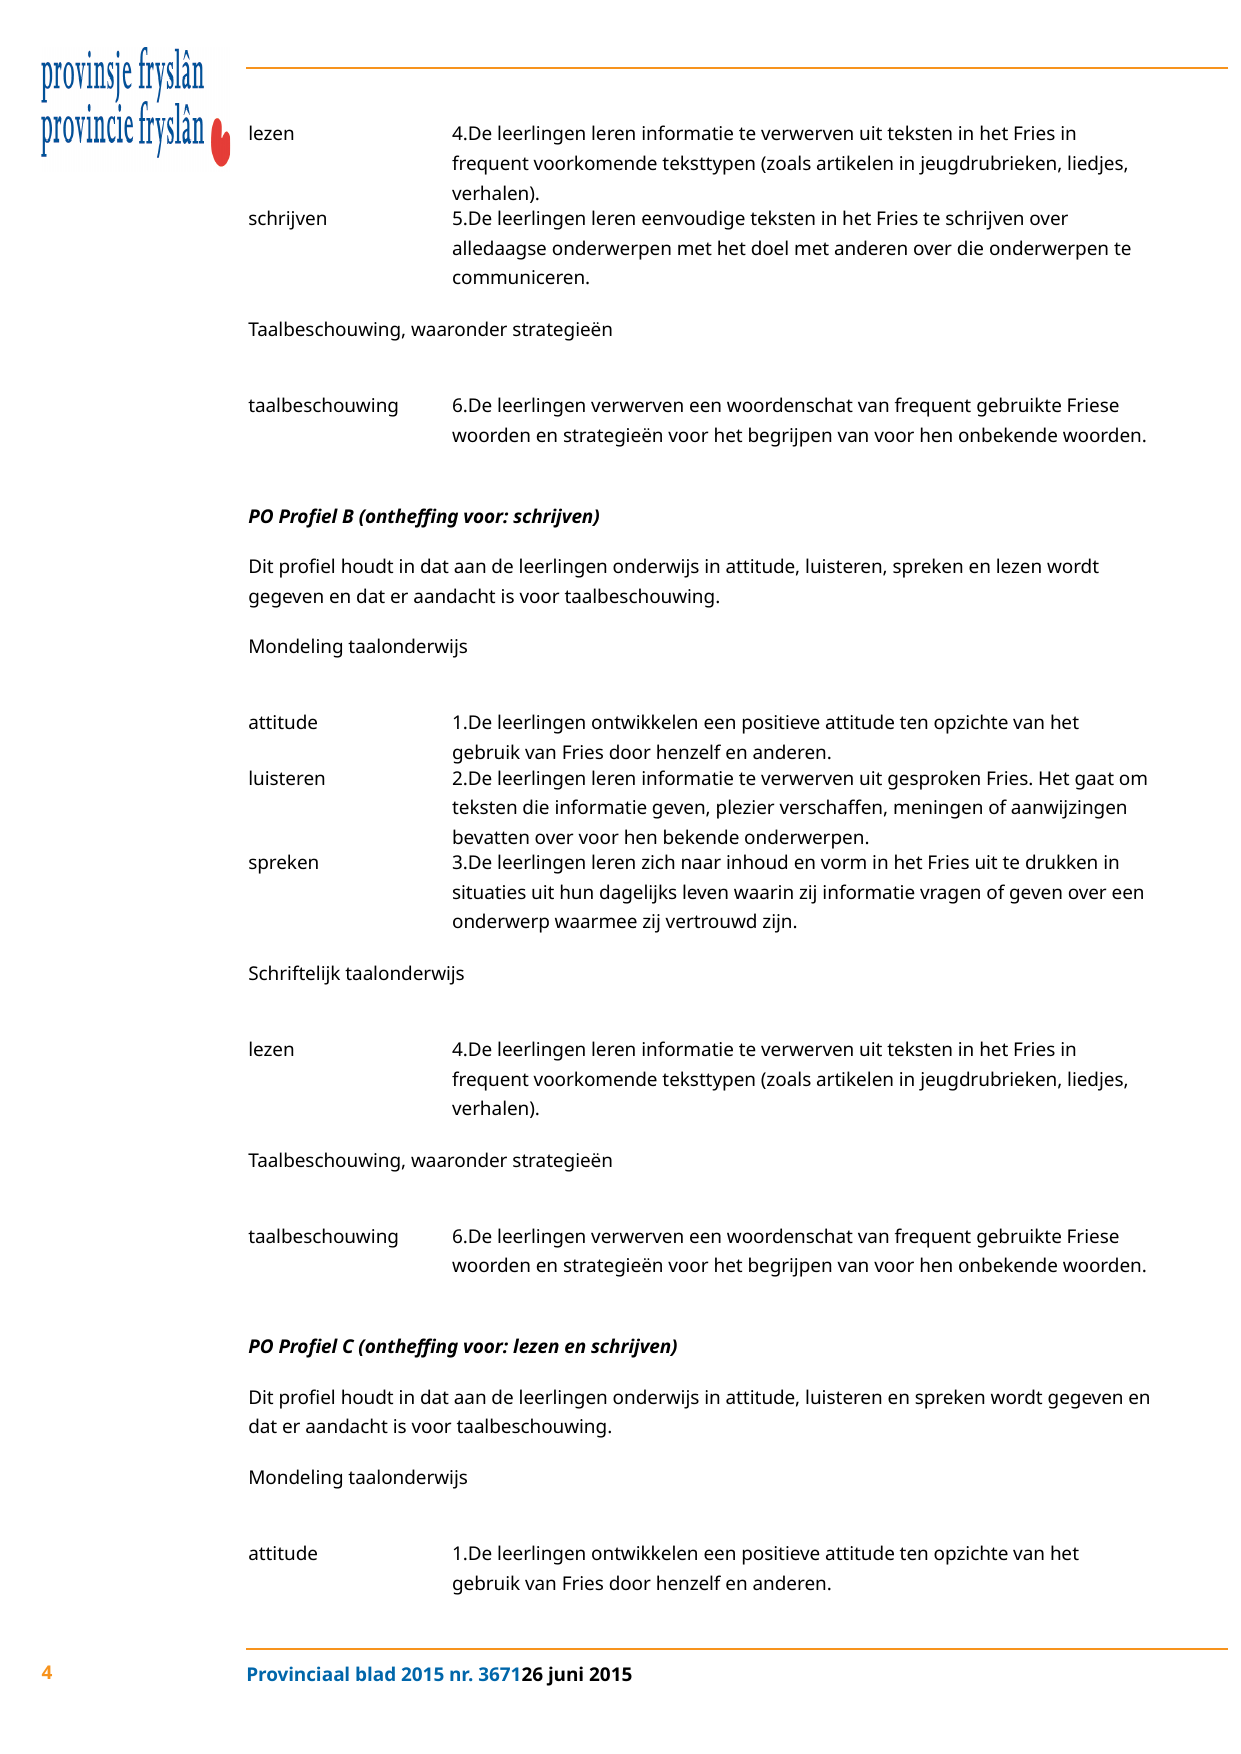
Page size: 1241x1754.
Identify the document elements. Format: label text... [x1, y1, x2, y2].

table_cell 2.De leerlingen leren informatie te verwerven uit gesproken Fries. Het gaat om teksten die informatie geven, plezier verschaffen, meningen of aanwijzingen bevatten over voor hen bekende onderwerpen. [452, 765, 1152, 849]
text Schriftelijk taalonderwijs [248, 960, 1152, 986]
table_cell spreken [248, 850, 452, 934]
text PO Profiel B (ontheffing voor: schrijven) [248, 503, 1152, 528]
picture [41, 47, 231, 172]
text Dit profiel houdt in dat aan de leerlingen onderwijs in attitude, luisteren, spreken en lezen wordt gegeven en dat er aandacht is voor taalbeschouwing. [248, 553, 1152, 608]
table_header lezen [248, 1036, 452, 1121]
table_header 6.De leerlingen verwerven een woordenschat van frequent gebruikte Friese woorden en strategieën voor het begrijpen van voor hen onbekende woorden. [452, 1223, 1152, 1308]
text PO Profiel C (ontheffing voor: lezen en schrijven) [248, 1334, 1152, 1359]
table_header attitude [248, 1540, 452, 1596]
table_header attitude [248, 709, 452, 765]
table_header taalbeschouwing [248, 1223, 452, 1308]
text Mondeling taalonderwijs [248, 633, 1152, 659]
table_cell schrijven [248, 205, 452, 290]
table_cell luisteren [248, 765, 452, 849]
table_cell 5.De leerlingen leren eenvoudige teksten in het Fries te schrijven over alledaagse onderwerpen met het doel met anderen over die onderwerpen te communiceren. [452, 205, 1152, 290]
table_header 1.De leerlingen ontwikkelen een positieve attitude ten opzichte van het gebruik van Fries door henzelf en anderen. [452, 709, 1152, 765]
table_header taalbeschouwing [248, 392, 452, 477]
text Taalbeschouwing, waaronder strategieën [248, 316, 1152, 342]
table_header 4.De leerlingen leren informatie te verwerven uit teksten in het Fries in frequent voorkomende teksttypen (zoals artikelen in jeugdrubrieken, liedjes, verhalen). [452, 121, 1152, 205]
table_cell 3.De leerlingen leren zich naar inhoud en vorm in het Fries uit te drukken in situaties uit hun dagelijks leven waarin zij informatie vragen of geven over een onderwerp waarmee zij vertrouwd zijn. [452, 850, 1152, 934]
table_header lezen [248, 121, 452, 205]
text Dit profiel houdt in dat aan de leerlingen onderwijs in attitude, luisteren en spreken wordt gegeven en dat er aandacht is voor taalbeschouwing. [248, 1384, 1152, 1439]
table_header 4.De leerlingen leren informatie te verwerven uit teksten in het Fries in frequent voorkomende teksttypen (zoals artikelen in jeugdrubrieken, liedjes, verhalen). [452, 1036, 1152, 1121]
table_header 1.De leerlingen ontwikkelen een positieve attitude ten opzichte van het gebruik van Fries door henzelf en anderen. [452, 1540, 1152, 1596]
text Mondeling taalonderwijs [248, 1464, 1152, 1490]
table_header 6.De leerlingen verwerven een woordenschat van frequent gebruikte Friese woorden en strategieën voor het begrijpen van voor hen onbekende woorden. [452, 392, 1152, 477]
text Taalbeschouwing, waaronder strategieën [248, 1147, 1152, 1173]
